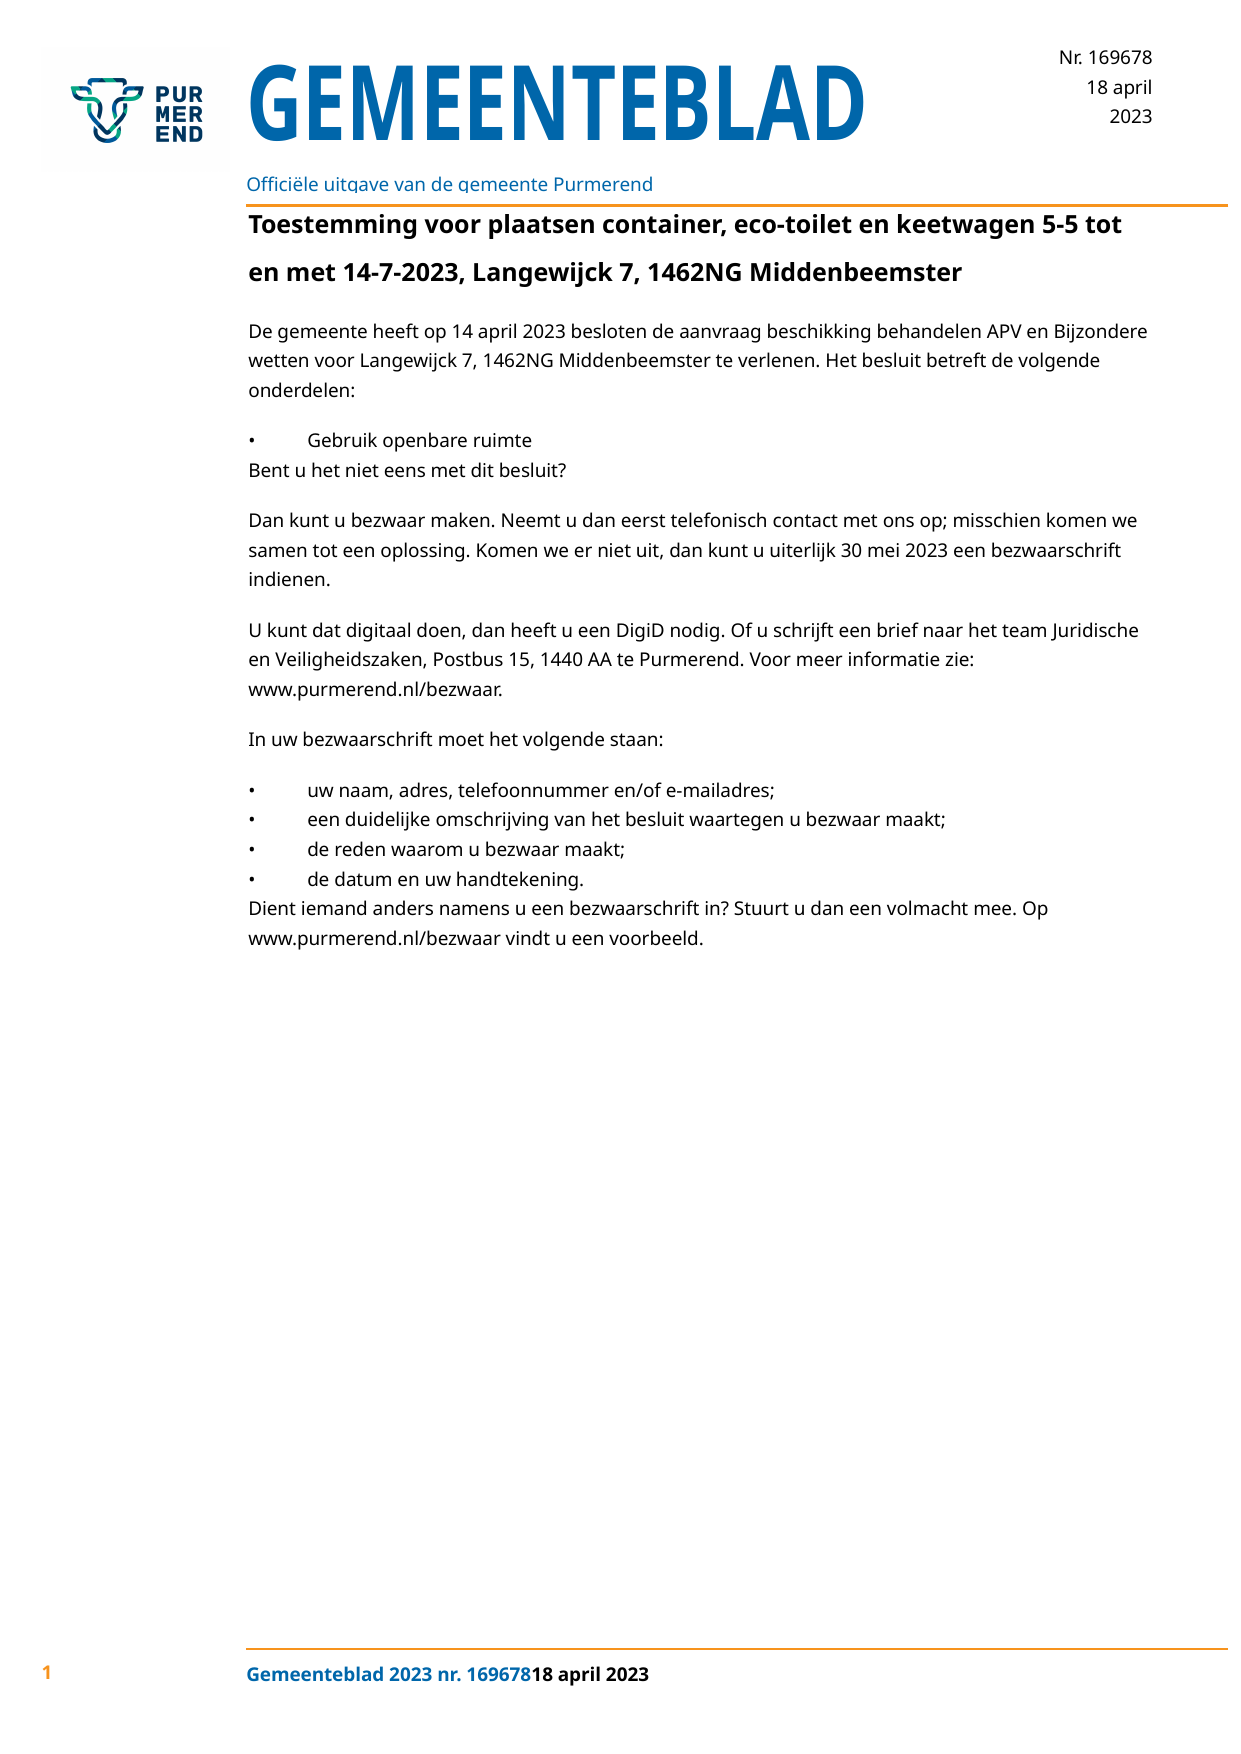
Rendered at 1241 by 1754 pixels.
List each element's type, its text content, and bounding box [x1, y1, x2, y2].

list een duidelijke omschrijving van het besluit waartegen u bezwaar maakt; [248, 807, 1152, 832]
text Toestemming voor plaatsen container, eco-toilet en keetwagen 5-5 tot en met 14-7-2023, Langewijck 7, 1462NG Middenbeemster [248, 207, 1152, 288]
list de datum en uw handtekening. [248, 866, 1152, 892]
text U kunt dat digitaal doen, dan heeft u een DigiD nodig. Of u schrijft een brief naar het team Juridische en Veiligheidszaken, Postbus 15, 1440 AA te Purmerend. Voor meer informatie zie: www.purmerend.nl/bezwaar. [248, 617, 1152, 702]
text Dan kunt u bezwaar maken. Neemt u dan eerst telefonisch contact met ons op; misschien komen we samen tot een oplossing. Komen we er niet uit, dan kunt u uiterlijk 30 mei 2023 een bezwaarschrift indienen. [248, 507, 1152, 592]
text Dient iemand anders namens u een bezwaarschrift in? Stuurt u dan een volmacht mee. Op www.purmerend.nl/bezwaar vindt u een voorbeeld. [248, 895, 1152, 951]
text In uw bezwaarschrift moet het volgende staan: [248, 727, 1152, 752]
text De gemeente heeft op 14 april 2023 besloten de aanvraag beschikking behandelen APV en Bijzondere wetten voor Langewijck 7, 1462NG Middenbeemster te verlenen. Het besluit betreft de volgende onderdelen: [248, 318, 1152, 403]
list uw naam, adres, telefoonnummer en/of e-mailadres; [248, 777, 1152, 803]
text Bent u het niet eens met dit besluit? [248, 457, 1152, 483]
list de reden waarom u bezwaar maakt; [248, 836, 1152, 862]
list Gebruik openbare ruimte [248, 427, 1152, 453]
picture [41, 47, 231, 172]
